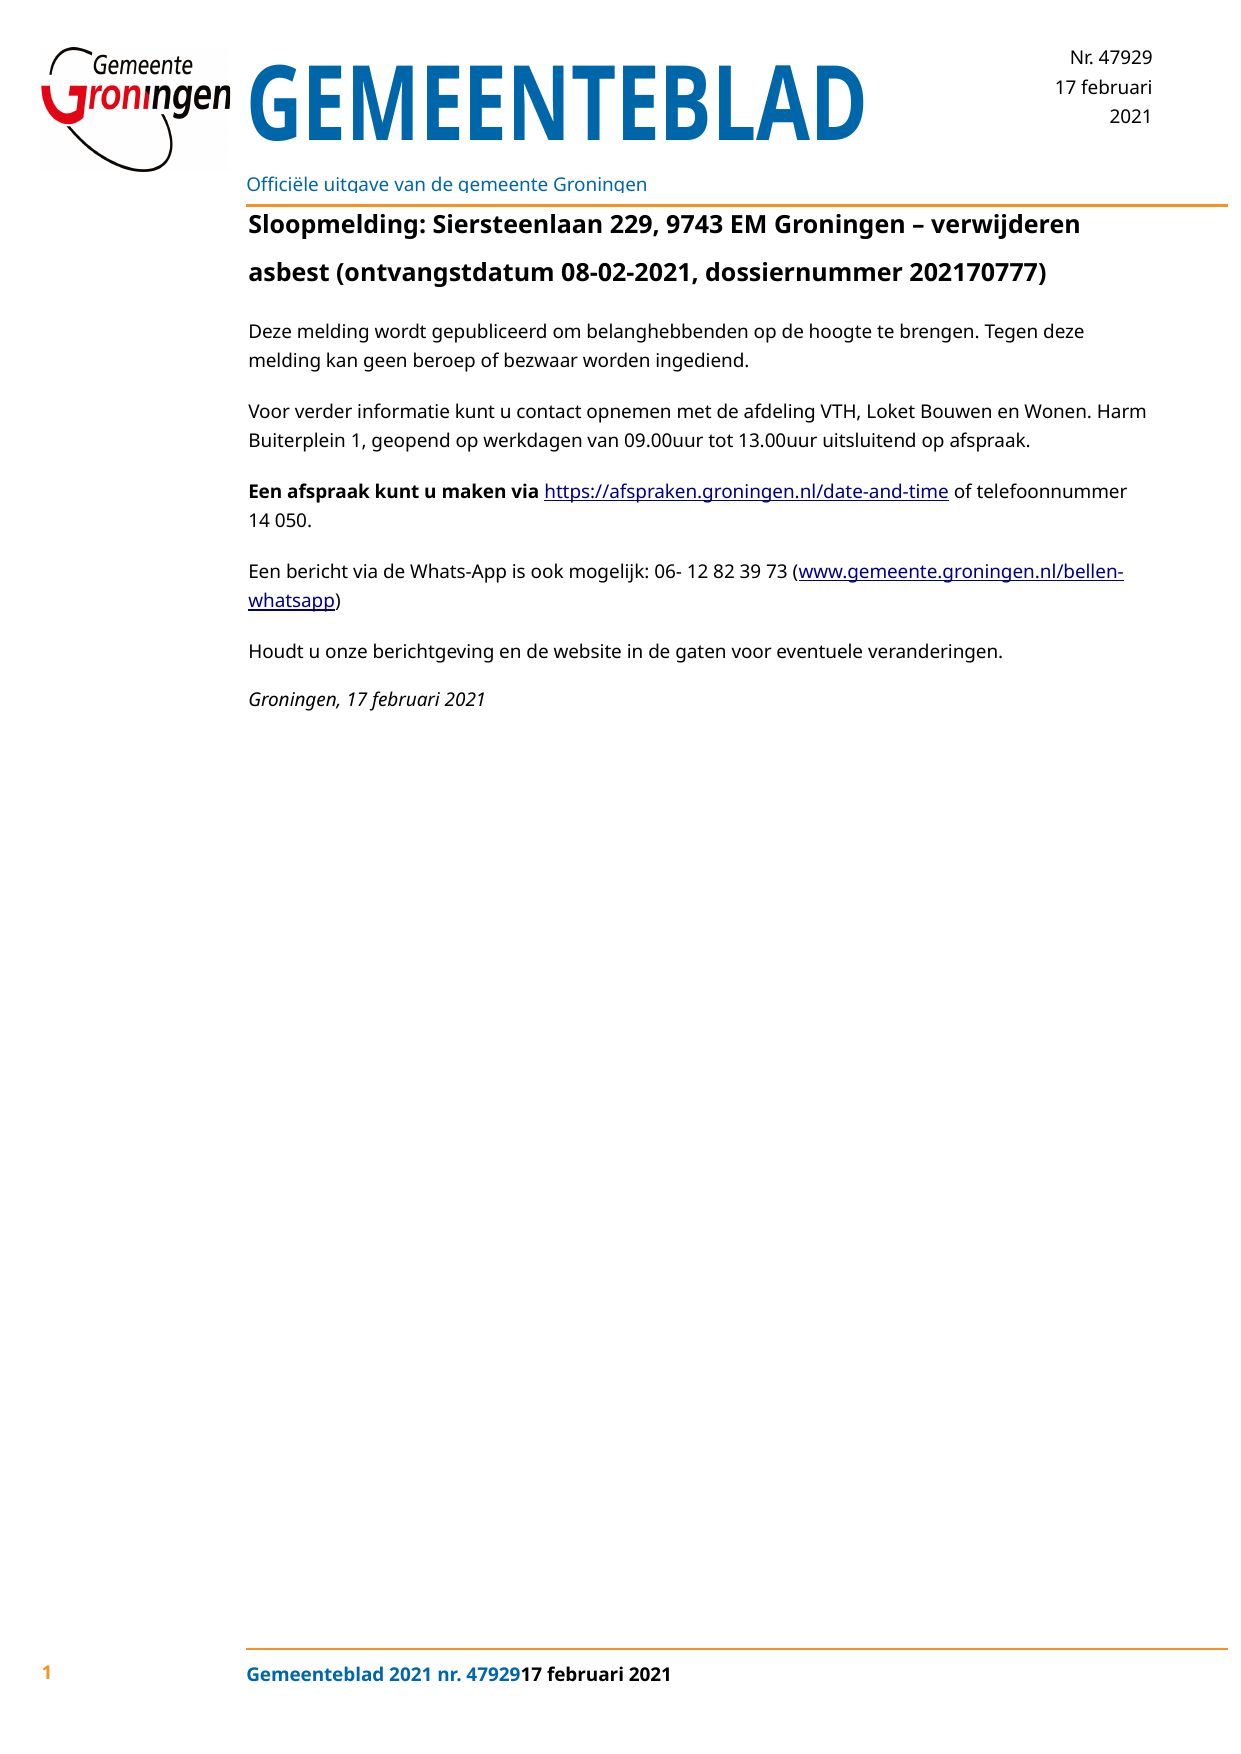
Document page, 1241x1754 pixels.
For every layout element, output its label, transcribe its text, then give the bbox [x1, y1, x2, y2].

text Sloopmelding: Siersteenlaan 229, 9743 EM Groningen – verwijderen asbest (ontvangstdatum 08-02-2021, dossiernummer 202170777) [248, 207, 1152, 288]
text Een afspraak kunt u maken via https://afspraken.groningen.nl/date-and-time of telefoonnummer 14 050. [248, 478, 1152, 533]
text Groningen, 17 februari 2021 [248, 686, 1152, 711]
text Voor verder informatie kunt u contact opnemen met de afdeling VTH, Loket Bouwen en Wonen. Harm Buiterplein 1, geopend op werkdagen van 09.00uur tot 13.00uur uitsluitend op afspraak. [248, 398, 1152, 453]
text Een bericht via de Whats-App is ook mogelijk: 06- 12 82 39 73 (www.gemeente.groningen.nl/bellen-whatsapp) [248, 558, 1152, 613]
text Deze melding wordt gepubliceerd om belanghebbenden op de hoogte te brengen. Tegen deze melding kan geen beroep of bezwaar worden ingediend. [248, 318, 1152, 373]
picture [41, 47, 231, 172]
text Houdt u onze berichtgeving en de website in de gaten voor eventuele veranderingen. [248, 638, 1152, 664]
